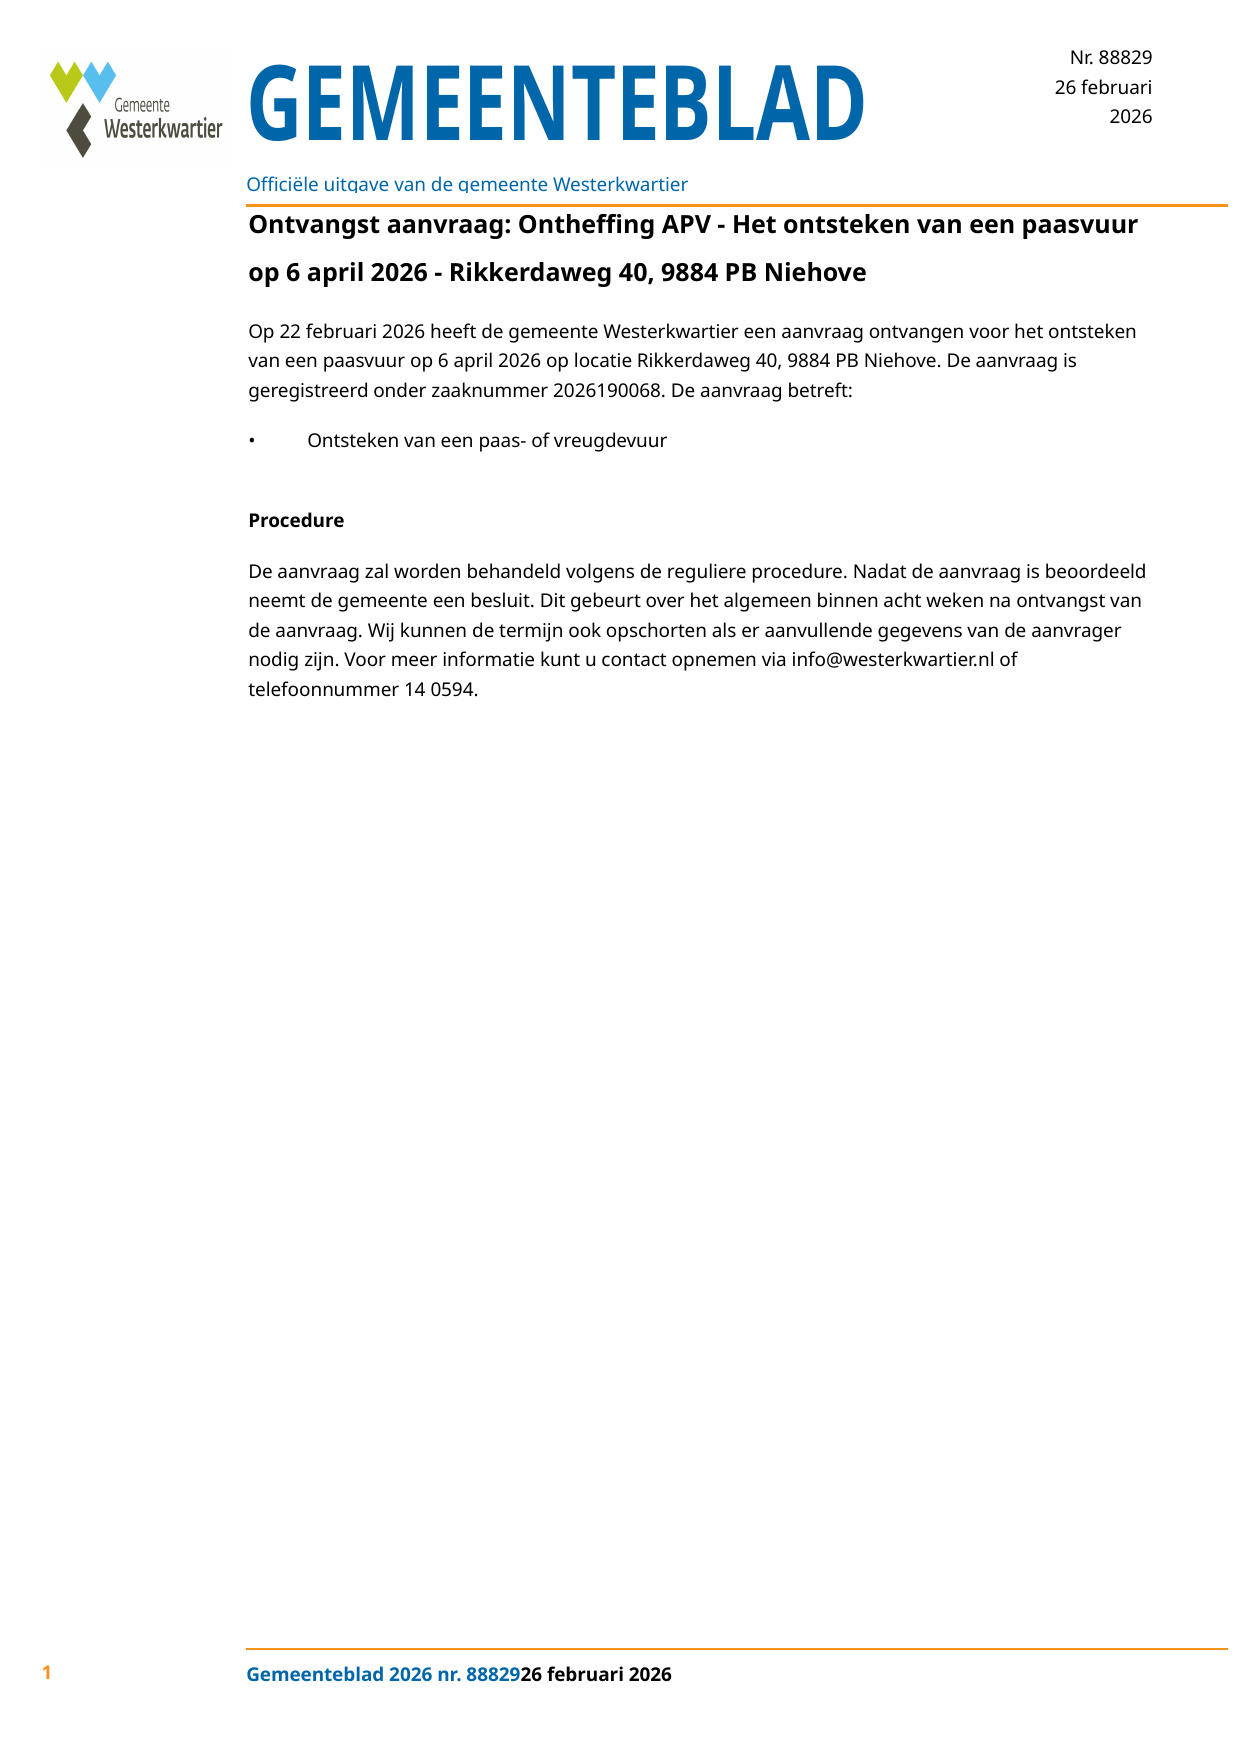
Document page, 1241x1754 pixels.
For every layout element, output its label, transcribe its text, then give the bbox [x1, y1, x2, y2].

text Ontvangst aanvraag: Ontheffing APV - Het ontsteken van een paasvuur op 6 april 2026 - Rikkerdaweg 40, 9884 PB Niehove [248, 207, 1152, 288]
text Procedure [248, 507, 1152, 533]
text Op 22 februari 2026 heeft de gemeente Westerkwartier een aanvraag ontvangen voor het ontsteken van een paasvuur op 6 april 2026 op locatie Rikkerdaweg 40, 9884 PB Niehove. De aanvraag is geregistreerd onder zaaknummer 2026190068. De aanvraag betreft: [248, 318, 1152, 403]
list Ontsteken van een paas- of vreugdevuur [248, 427, 1152, 453]
text De aanvraag zal worden behandeld volgens de reguliere procedure. Nadat de aanvraag is beoordeeld neemt de gemeente een besluit. Dit gebeurt over het algemeen binnen acht weken na ontvangst van de aanvraag. Wij kunnen de termijn ook opschorten als er aanvullende gegevens van de aanvrager nodig zijn. Voor meer informatie kunt u contact opnemen via info@westerkwartier.nl of telefoonnummer 14 0594. [248, 558, 1152, 702]
picture [41, 47, 231, 172]
